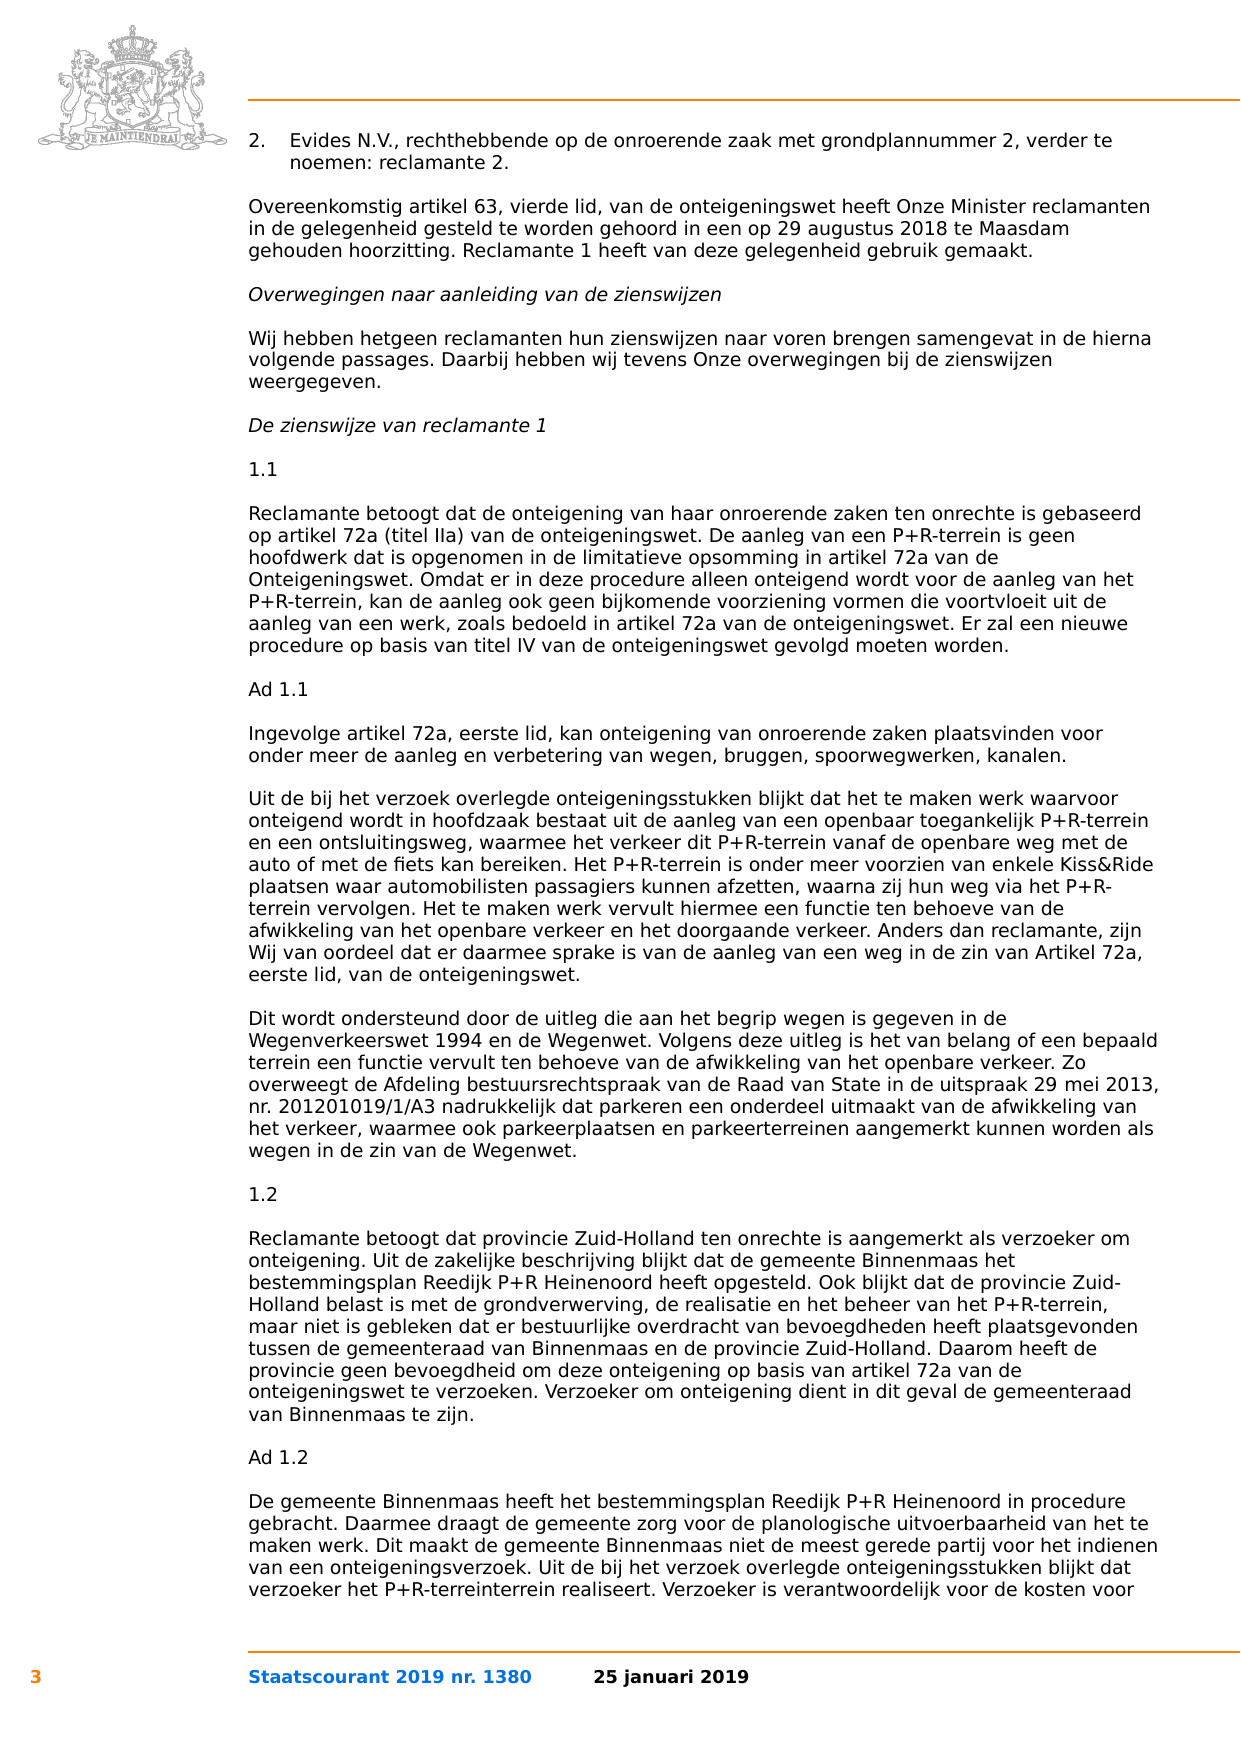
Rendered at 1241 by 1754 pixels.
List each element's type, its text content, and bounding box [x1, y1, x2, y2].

text Dit wordt ondersteund door de uitleg die aan het begrip wegen is gegeven in de Wegenverkeerswet 1994 en de Wegenwet. Volgens deze uitleg is het van belang of een bepaald terrein een functie vervult ten behoeve van de afwikkeling van het openbare verkeer. Zo overweegt de Afdeling bestuursrechtspraak van de Raad van State in de uitspraak 29 mei 2013, nr. 201201019/1/A3 nadrukkelijk dat parkeren een onderdeel uitmaakt van de afwikkeling van het verkeer, waarmee ook parkeerplaatsen en parkeerterreinen aangemerkt kunnen worden als wegen in de zin van de Wegenwet. [248, 1008, 1163, 1162]
subtitle Overwegingen naar aanleiding van de zienswijzen [248, 283, 1163, 306]
text Reclamante betoogt dat de onteigening van haar onroerende zaken ten onrechte is gebaseerd op artikel 72a (titel IIa) van de onteigeningswet. De aanleg van een P+R-terrein is geen hoofdwerk dat is opgenomen in de limitatieve opsomming in artikel 72a van de Onteigeningswet. Omdat er in deze procedure alleen onteigend wordt voor de aanleg van het P+R-terrein, kan de aanleg ook geen bijkomende voorziening vormen die voortvloeit uit de aanleg van een werk, zoals bedoeld in artikel 72a van de onteigeningswet. Er zal een nieuwe procedure op basis van titel IV van de onteigeningswet gevolgd moeten worden. [248, 503, 1163, 657]
text 1.2 [248, 1184, 1163, 1206]
picture [38, 25, 227, 150]
text Wij hebben hetgeen reclamanten hun zienswijzen naar voren brengen samengevat in de hierna volgende passages. Daarbij hebben wij tevens Onze overwegingen bij de zienswijzen weergegeven. [248, 327, 1163, 393]
text 1.1 [248, 459, 1163, 481]
text Uit de bij het verzoek overlegde onteigeningsstukken blijkt dat het te maken werk waarvoor onteigend wordt in hoofdzaak bestaat uit de aanleg van een openbaar toegankelijk P+R-terrein en een ontsluitingsweg, waarmee het verkeer dit P+R-terrein vanaf de openbare weg met de auto of met de fiets kan bereiken. Het P+R-terrein is onder meer voorzien van enkele Kiss&Ride plaatsen waar automobilisten passagiers kunnen afzetten, waarna zij hun weg via het P+R-terrein vervolgen. Het te maken werk vervult hiermee een functie ten behoeve van de afwikkeling van het openbare verkeer en het doorgaande verkeer. Anders dan reclamante, zijn Wij van oordeel dat er daarmee sprake is van de aanleg van een weg in de zin van Artikel 72a, eerste lid, van de onteigeningswet. [248, 788, 1163, 986]
text Reclamante betoogt dat provincie Zuid-Holland ten onrechte is aangemerkt als verzoeker om onteigening. Uit de zakelijke beschrijving blijkt dat de gemeente Binnenmaas het bestemmingsplan Reedijk P+R Heinenoord heeft opgesteld. Ook blijkt dat de provincie Zuid-Holland belast is met de grondverwerving, de realisatie en het beheer van het P+R-terrein, maar niet is gebleken dat er bestuurlijke overdracht van bevoegdheden heeft plaatsgevonden tussen de gemeenteraad van Binnenmaas en de provincie Zuid-Holland. Daarom heeft de provincie geen bevoegdheid om deze onteigening op basis van artikel 72a van de onteigeningswet te verzoeken. Verzoeker om onteigening dient in dit geval de gemeenteraad van Binnenmaas te zijn. [248, 1228, 1163, 1425]
text Ingevolge artikel 72a, eerste lid, kan onteigening van onroerende zaken plaatsvinden voor onder meer de aanleg en verbetering van wegen, bruggen, spoorwegwerken, kanalen. [248, 722, 1163, 766]
text Ad 1.1 [248, 679, 1163, 701]
text Ad 1.2 [248, 1447, 1163, 1469]
text De gemeente Binnenmaas heeft het bestemmingsplan Reedijk P+R Heinenoord in procedure gebracht. Daarmee draagt de gemeente zorg voor de planologische uitvoerbaarheid van het te maken werk. Dit maakt de gemeente Binnenmaas niet de meest gerede partij voor het indienen van een onteigeningsverzoek. Uit de bij het verzoek overlegde onteigeningsstukken blijkt dat verzoeker het P+R-terreinterrein realiseert. Verzoeker is verantwoordelijk voor de kosten voor [248, 1491, 1163, 1601]
subtitle De zienswijze van reclamante 1 [248, 415, 1163, 437]
text 2. Evides N.V., rechthebbende op de onroerende zaak met grondplannummer 2, verder te noemen: reclamante 2. [248, 130, 1163, 174]
text Overeenkomstig artikel 63, vierde lid, van de onteigeningswet heeft Onze Minister reclamanten in de gelegenheid gesteld te worden gehoord in een op 29 augustus 2018 te Maasdam gehouden hoorzitting. Reclamante 1 heeft van deze gelegenheid gebruik gemaakt. [248, 196, 1163, 262]
